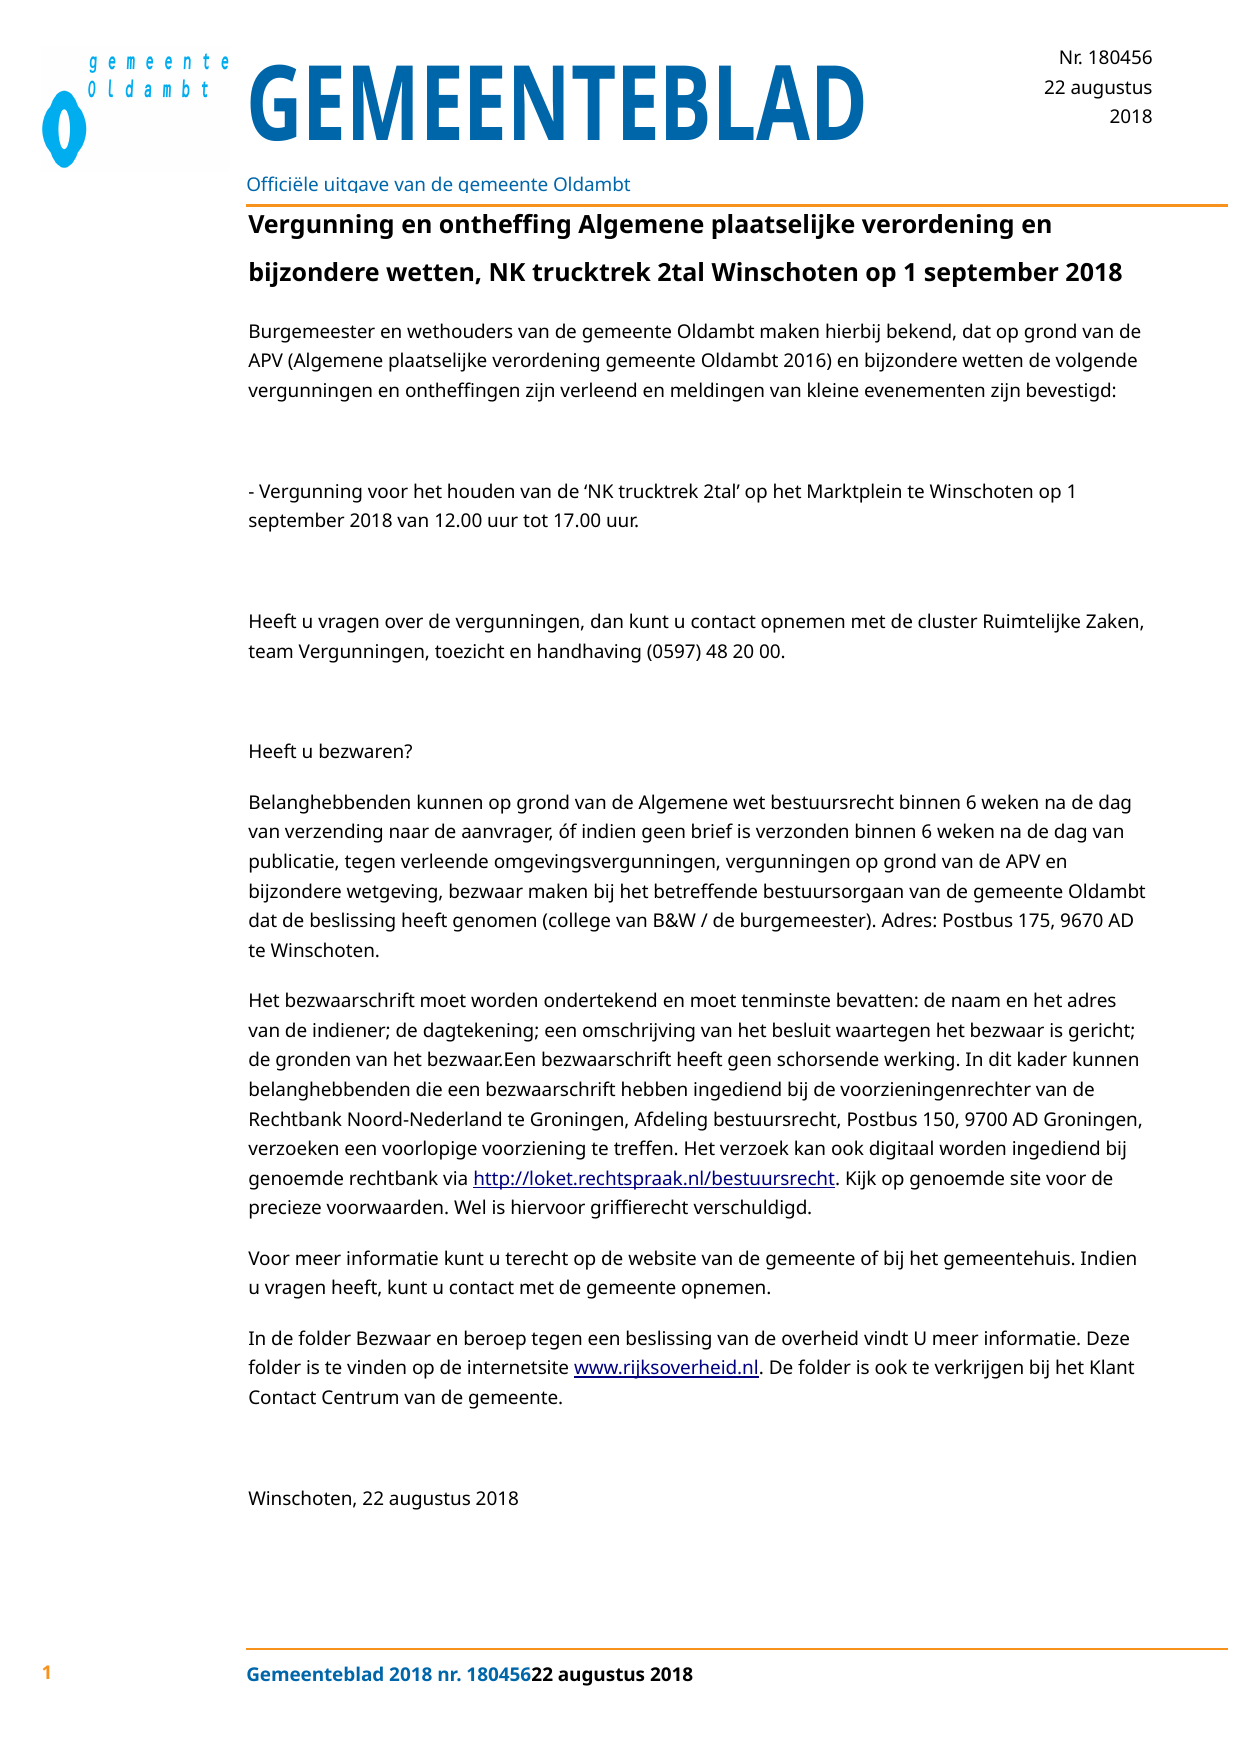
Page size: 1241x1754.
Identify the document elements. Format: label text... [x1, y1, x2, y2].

text Heeft u bezwaren? [248, 739, 1152, 764]
text Winschoten, 22 augustus 2018 [248, 1485, 1152, 1511]
text Heeft u vragen over de vergunningen, dan kunt u contact opnemen met de cluster Ruimtelijke Zaken, team Vergunningen, toezicht en handhaving (0597) 48 20 00. [248, 608, 1152, 664]
text Vergunning en ontheffing Algemene plaatselijke verordening en bijzondere wetten, NK trucktrek 2tal Winschoten op 1 september 2018 [248, 207, 1152, 288]
text In de folder Bezwaar en beroep tegen een beslissing van de overheid vindt U meer informatie. Deze folder is te vinden op de internetsite www.rijksoverheid.nl. De folder is ook te verkrijgen bij het Klant Contact Centrum van de gemeente. [248, 1325, 1152, 1410]
text Burgemeester en wethouders van de gemeente Oldambt maken hierbij bekend, dat op grond van de APV (Algemene plaatselijke verordening gemeente Oldambt 2016) en bijzondere wetten de volgende vergunningen en ontheffingen zijn verleend en meldingen van kleine evenementen zijn bevestigd: [248, 318, 1152, 403]
text Voor meer informatie kunt u terecht op de website van de gemeente of bij het gemeentehuis. Indien u vragen heeft, kunt u contact met de gemeente opnemen. [248, 1245, 1152, 1300]
text Belanghebbenden kunnen op grond van de Algemene wet bestuursrecht binnen 6 weken na de dag van verzending naar de aanvrager, óf indien geen brief is verzonden binnen 6 weken na de dag van publicatie, tegen verleende omgevingsvergunningen, vergunningen op grond van de APV en bijzondere wetgeving, bezwaar maken bij het betreffende bestuursorgaan van de gemeente Oldambt dat de beslissing heeft genomen (college van B&W / de burgemeester). Adres: Postbus 175, 9670 AD te Winschoten. [248, 789, 1152, 963]
picture [41, 47, 231, 172]
text - Vergunning voor het houden van de ‘NK trucktrek 2tal’ op het Marktplein te Winschoten op 1 september 2018 van 12.00 uur tot 17.00 uur. [248, 478, 1152, 533]
text Het bezwaarschrift moet worden ondertekend en moet tenminste bevatten: de naam en het adres van de indiener; de dagtekening; een omschrijving van het besluit waartegen het bezwaar is gericht; de gronden van het bezwaar.Een bezwaarschrift heeft geen schorsende werking. In dit kader kunnen belanghebbenden die een bezwaarschrift hebben ingediend bij de voorzieningenrechter van de Rechtbank Noord-Nederland te Groningen, Afdeling bestuursrecht, Postbus 150, 9700 AD Groningen, verzoeken een voorlopige voorziening te treffen. Het verzoek kan ook digitaal worden ingediend bij genoemde rechtbank via http://loket.rechtspraak.nl/bestuursrecht. Kijk op genoemde site voor de precieze voorwaarden. Wel is hiervoor griffierecht verschuldigd. [248, 987, 1152, 1220]
